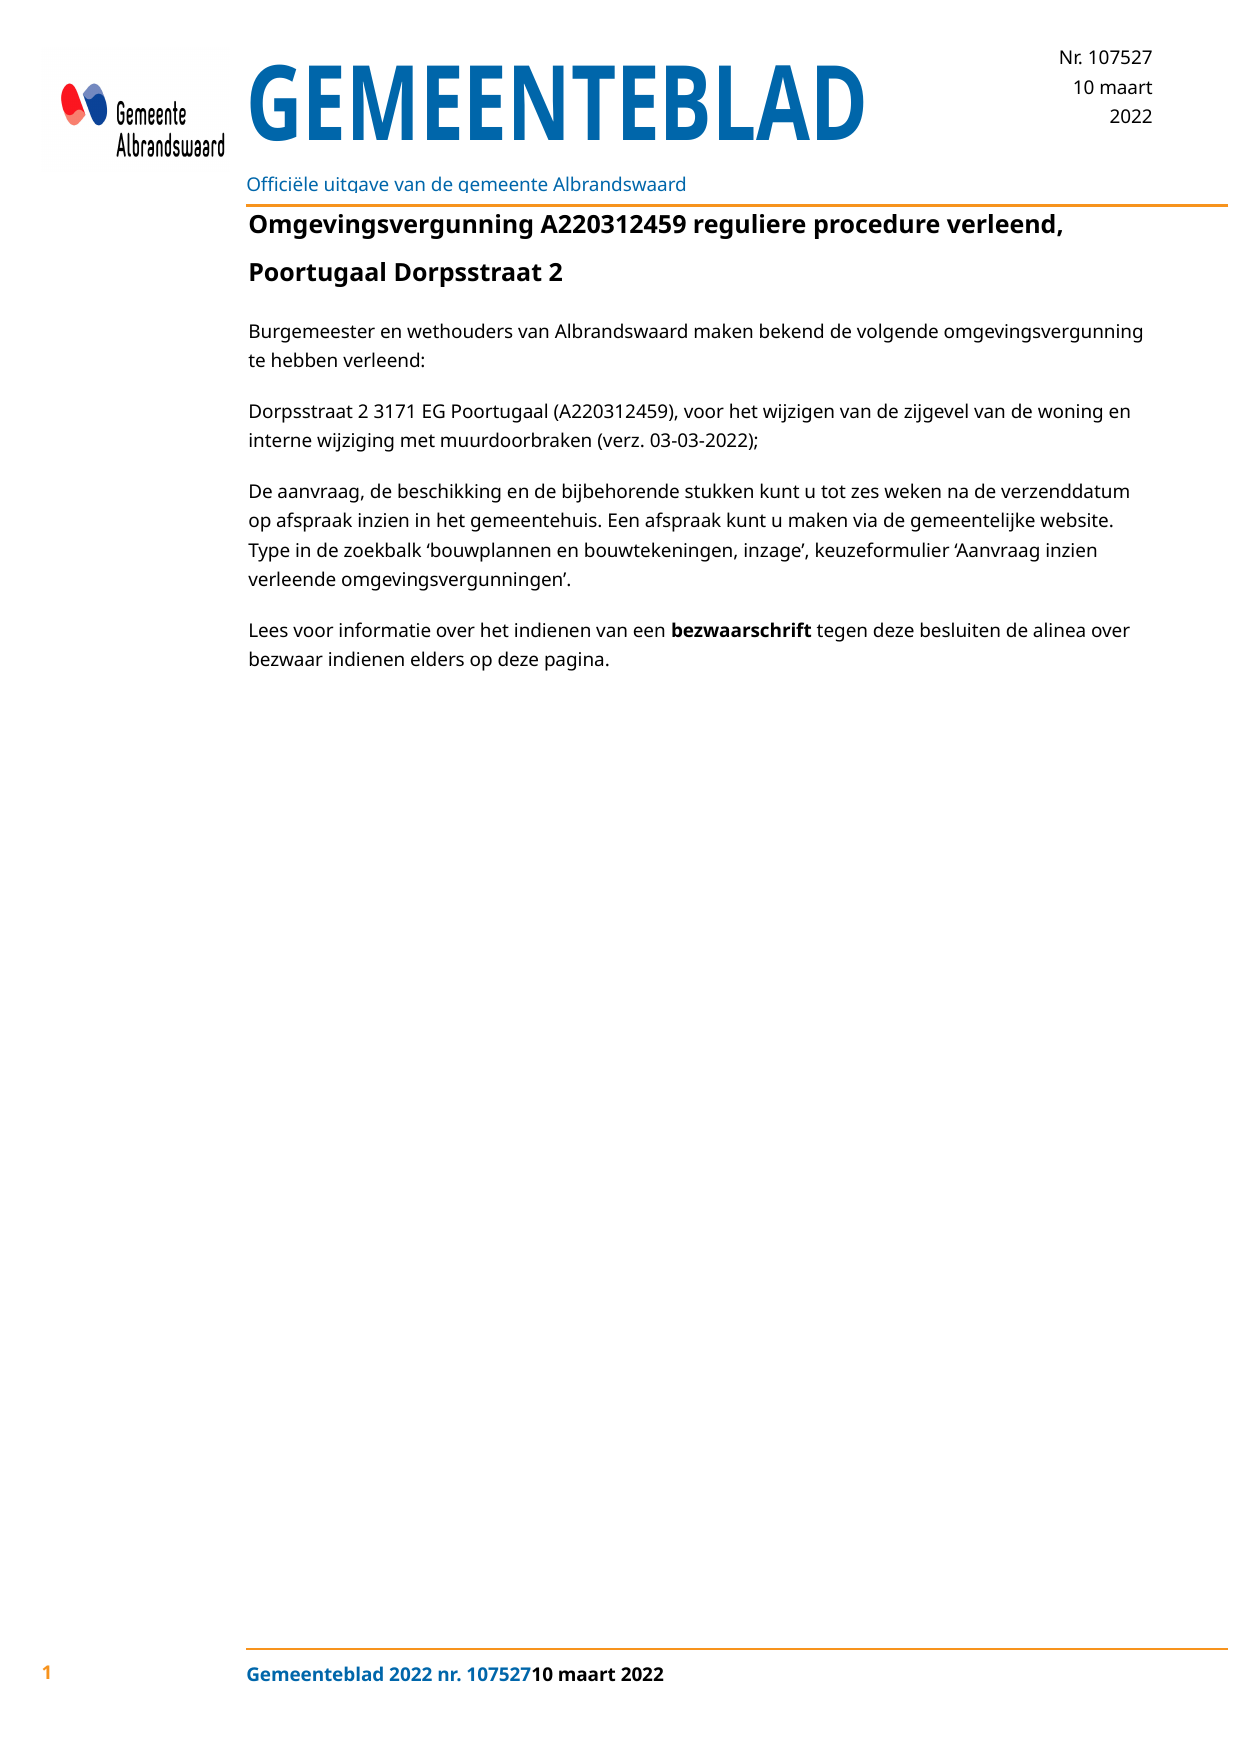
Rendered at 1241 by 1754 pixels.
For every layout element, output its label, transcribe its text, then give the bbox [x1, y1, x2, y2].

text Omgevingsvergunning A220312459 reguliere procedure verleend, Poortugaal Dorpsstraat 2 [248, 207, 1152, 288]
picture [41, 47, 231, 172]
text De aanvraag, de beschikking en de bijbehorende stukken kunt u tot zes weken na de verzenddatum op afspraak inzien in het gemeentehuis. Een afspraak kunt u maken via de gemeentelijke website. Type in de zoekbalk ‘bouwplannen en bouwtekeningen, inzage’, keuzeformulier ‘Aanvraag inzien verleende omgevingsvergunningen’. [248, 478, 1152, 592]
text Lees voor informatie over het indienen van een bezwaarschrift tegen deze besluiten de alinea over bezwaar indienen elders op deze pagina. [248, 617, 1152, 672]
text Burgemeester en wethouders van Albrandswaard maken bekend de volgende omgevingsvergunning te hebben verleend: [248, 318, 1152, 373]
text Dorpsstraat 2 3171 EG Poortugaal (A220312459), voor het wijzigen van de zijgevel van de woning en interne wijziging met muurdoorbraken (verz. 03-03-2022); [248, 398, 1152, 453]
